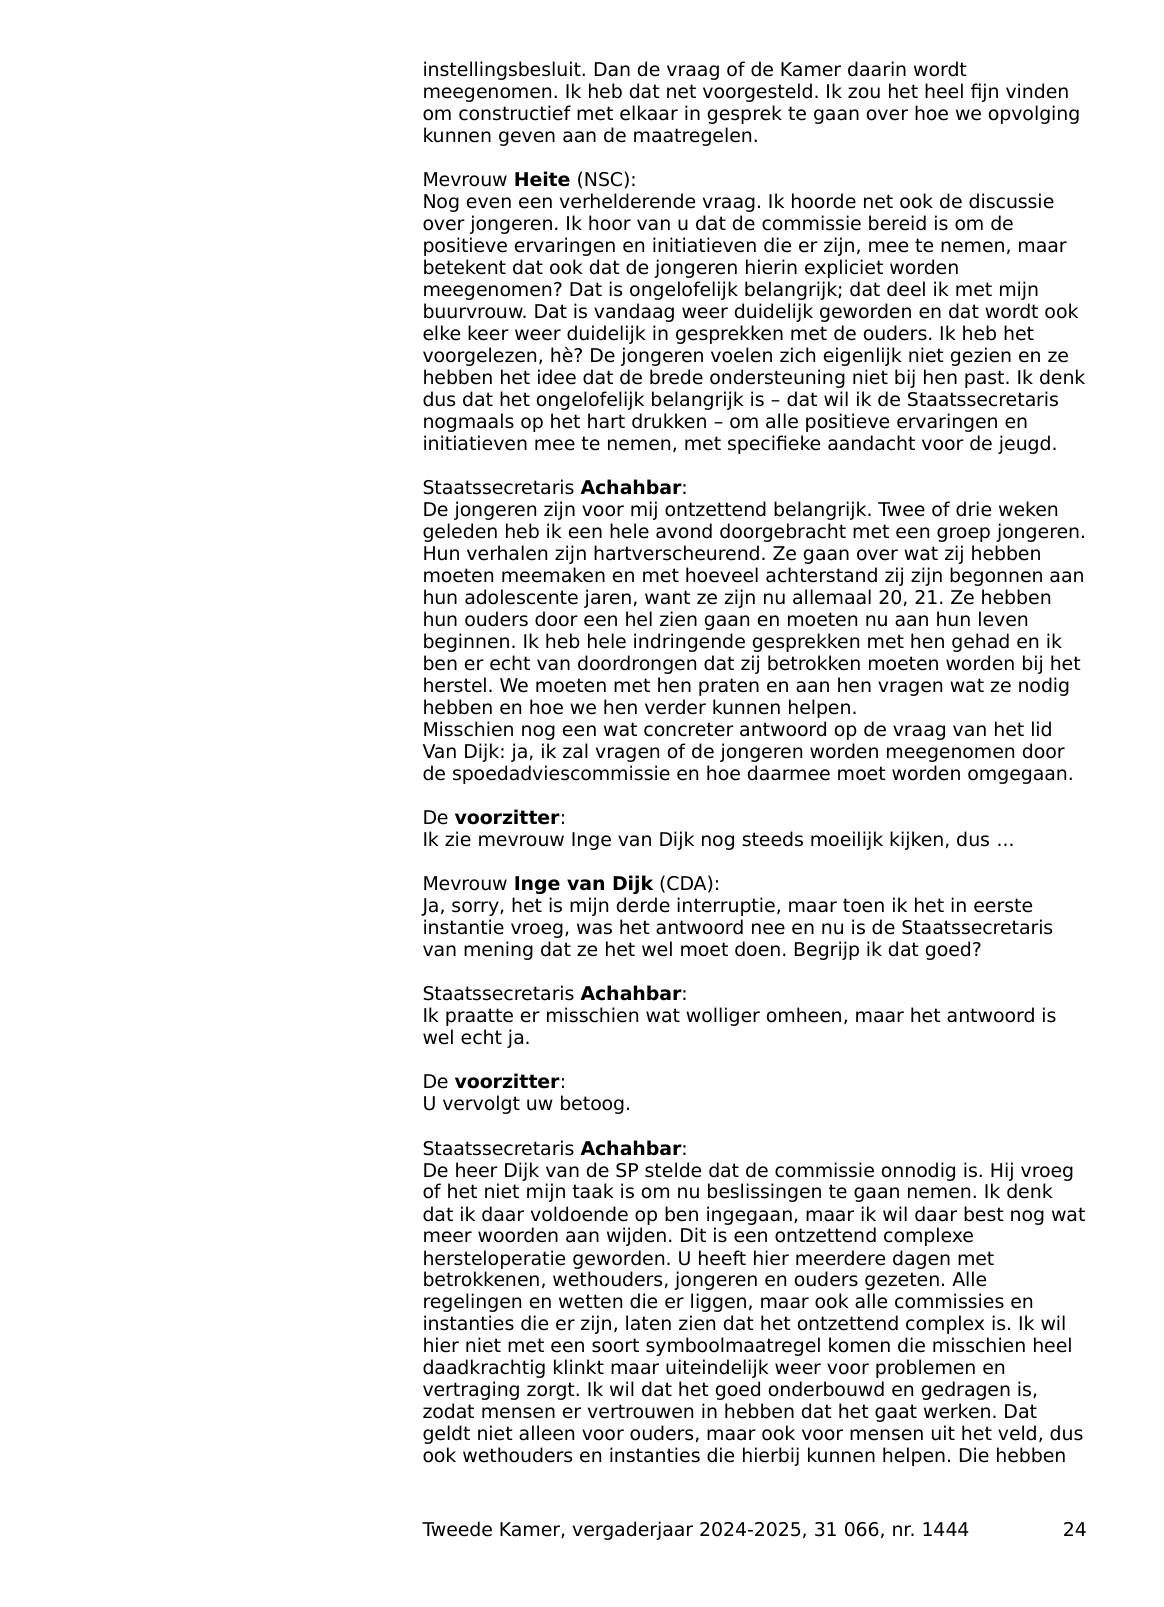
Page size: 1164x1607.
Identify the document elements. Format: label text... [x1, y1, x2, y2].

text Ja, sorry, het is mijn derde interruptie, maar toen ik het in eerste instantie vroeg, was het antwoord nee en nu is de Staatssecretaris van mening dat ze het wel moet doen. Begrijp ik dat goed? [422, 895, 1087, 961]
text Staatssecretaris Achahbar: [422, 983, 1087, 1005]
text U vervolgt uw betoog. [422, 1093, 1087, 1115]
text instellingsbesluit. Dan de vraag of de Kamer daarin wordt meegenomen. Ik heb dat net voorgesteld. Ik zou het heel fijn vinden om constructief met elkaar in gesprek te gaan over hoe we opvolging kunnen geven aan de maatregelen. [422, 59, 1087, 147]
text Nog even een verhelderende vraag. Ik hoorde net ook de discussie over jongeren. Ik hoor van u dat de commissie bereid is om de positieve ervaringen en initiatieven die er zijn, mee te nemen, maar betekent dat ook dat de jongeren hierin expliciet worden meegenomen? Dat is ongelofelijk belangrijk; dat deel ik met mijn buurvrouw. Dat is vandaag weer duidelijk geworden en dat wordt ook elke keer weer duidelijk in gesprekken met de ouders. Ik heb het voorgelezen, hè? De jongeren voelen zich eigenlijk niet gezien en ze hebben het idee dat de brede ondersteuning niet bij hen past. Ik denk dus dat het ongelofelijk belangrijk is – dat wil ik de Staatssecretaris nogmaals op het hart drukken – om alle positieve ervaringen en initiatieven mee te nemen, met specifieke aandacht voor de jeugd. [422, 191, 1087, 455]
text De voorzitter: [422, 807, 1087, 829]
text Staatssecretaris Achahbar: [422, 1137, 1087, 1159]
text Mevrouw Inge van Dijk (CDA): [422, 873, 1087, 895]
text De jongeren zijn voor mij ontzettend belangrijk. Twee of drie weken geleden heb ik een hele avond doorgebracht met een groep jongeren. Hun verhalen zijn hartverscheurend. Ze gaan over wat zij hebben moeten meemaken en met hoeveel achterstand zij zijn begonnen aan hun adolescente jaren, want ze zijn nu allemaal 20, 21. Ze hebben hun ouders door een hel zien gaan en moeten nu aan hun leven beginnen. Ik heb hele indringende gesprekken met hen gehad en ik ben er echt van doordrongen dat zij betrokken moeten worden bij het herstel. We moeten met hen praten en aan hen vragen wat ze nodig hebben en hoe we hen verder kunnen helpen. [422, 499, 1087, 719]
text Ik zie mevrouw Inge van Dijk nog steeds moeilijk kijken, dus ... [422, 829, 1087, 851]
text Mevrouw Heite (NSC): [422, 169, 1087, 191]
text De heer Dijk van de SP stelde dat de commissie onnodig is. Hij vroeg of het niet mijn taak is om nu beslissingen te gaan nemen. Ik denk dat ik daar voldoende op ben ingegaan, maar ik wil daar best nog wat meer woorden aan wijden. Dit is een ontzettend complexe hersteloperatie geworden. U heeft hier meerdere dagen met betrokkenen, wethouders, jongeren en ouders gezeten. Alle regelingen en wetten die er liggen, maar ook alle commissies en instanties die er zijn, laten zien dat het ontzettend complex is. Ik wil hier niet met een soort symboolmaatregel komen die misschien heel daadkrachtig klinkt maar uiteindelijk weer voor problemen en vertraging zorgt. Ik wil dat het goed onderbouwd en gedragen is, zodat mensen er vertrouwen in hebben dat het gaat werken. Dat geldt niet alleen voor ouders, maar ook voor mensen uit het veld, dus ook wethouders en instanties die hierbij kunnen helpen. Die hebben [422, 1159, 1087, 1467]
text Staatssecretaris Achahbar: [422, 477, 1087, 499]
text De voorzitter: [422, 1071, 1087, 1093]
text Ik praatte er misschien wat wolliger omheen, maar het antwoord is wel echt ja. [422, 1005, 1087, 1049]
text Misschien nog een wat concreter antwoord op de vraag van het lid Van Dijk: ja, ik zal vragen of de jongeren worden meegenomen door de spoedadviescommissie en hoe daarmee moet worden omgegaan. [422, 719, 1087, 785]
